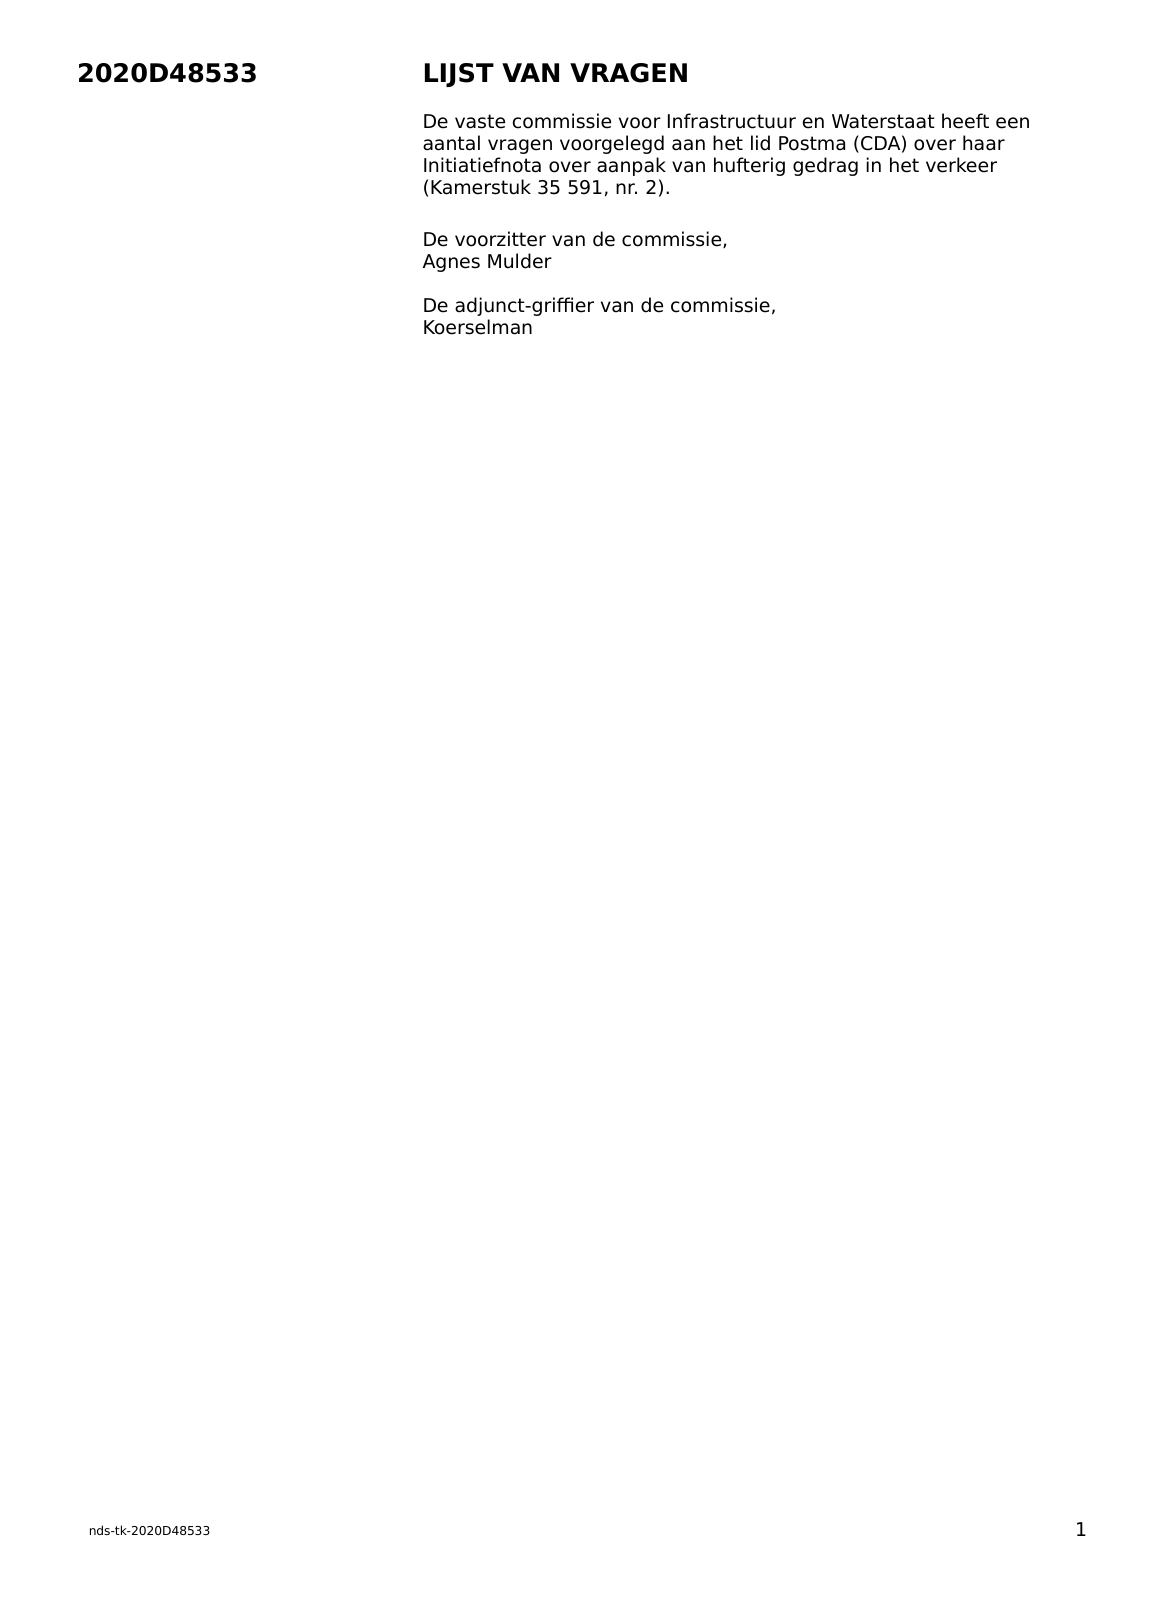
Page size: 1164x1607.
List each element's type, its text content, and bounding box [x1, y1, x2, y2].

text 2020D48533 LIJST VAN VRAGEN [77, 59, 1087, 89]
text De voorzitter van de commissie, Agnes Mulder [422, 229, 1087, 273]
text nds-tk-2020D48533 [88, 1524, 323, 1538]
text De adjunct-griffier van de commissie, Koerselman [422, 295, 1087, 339]
text De vaste commissie voor Infrastructuur en Waterstaat heeft een aantal vragen voorgelegd aan het lid Postma (CDA) over haar Initiatiefnota over aanpak van hufterig gedrag in het verkeer (Kamerstuk 35 591, nr. 2). [422, 111, 1087, 199]
